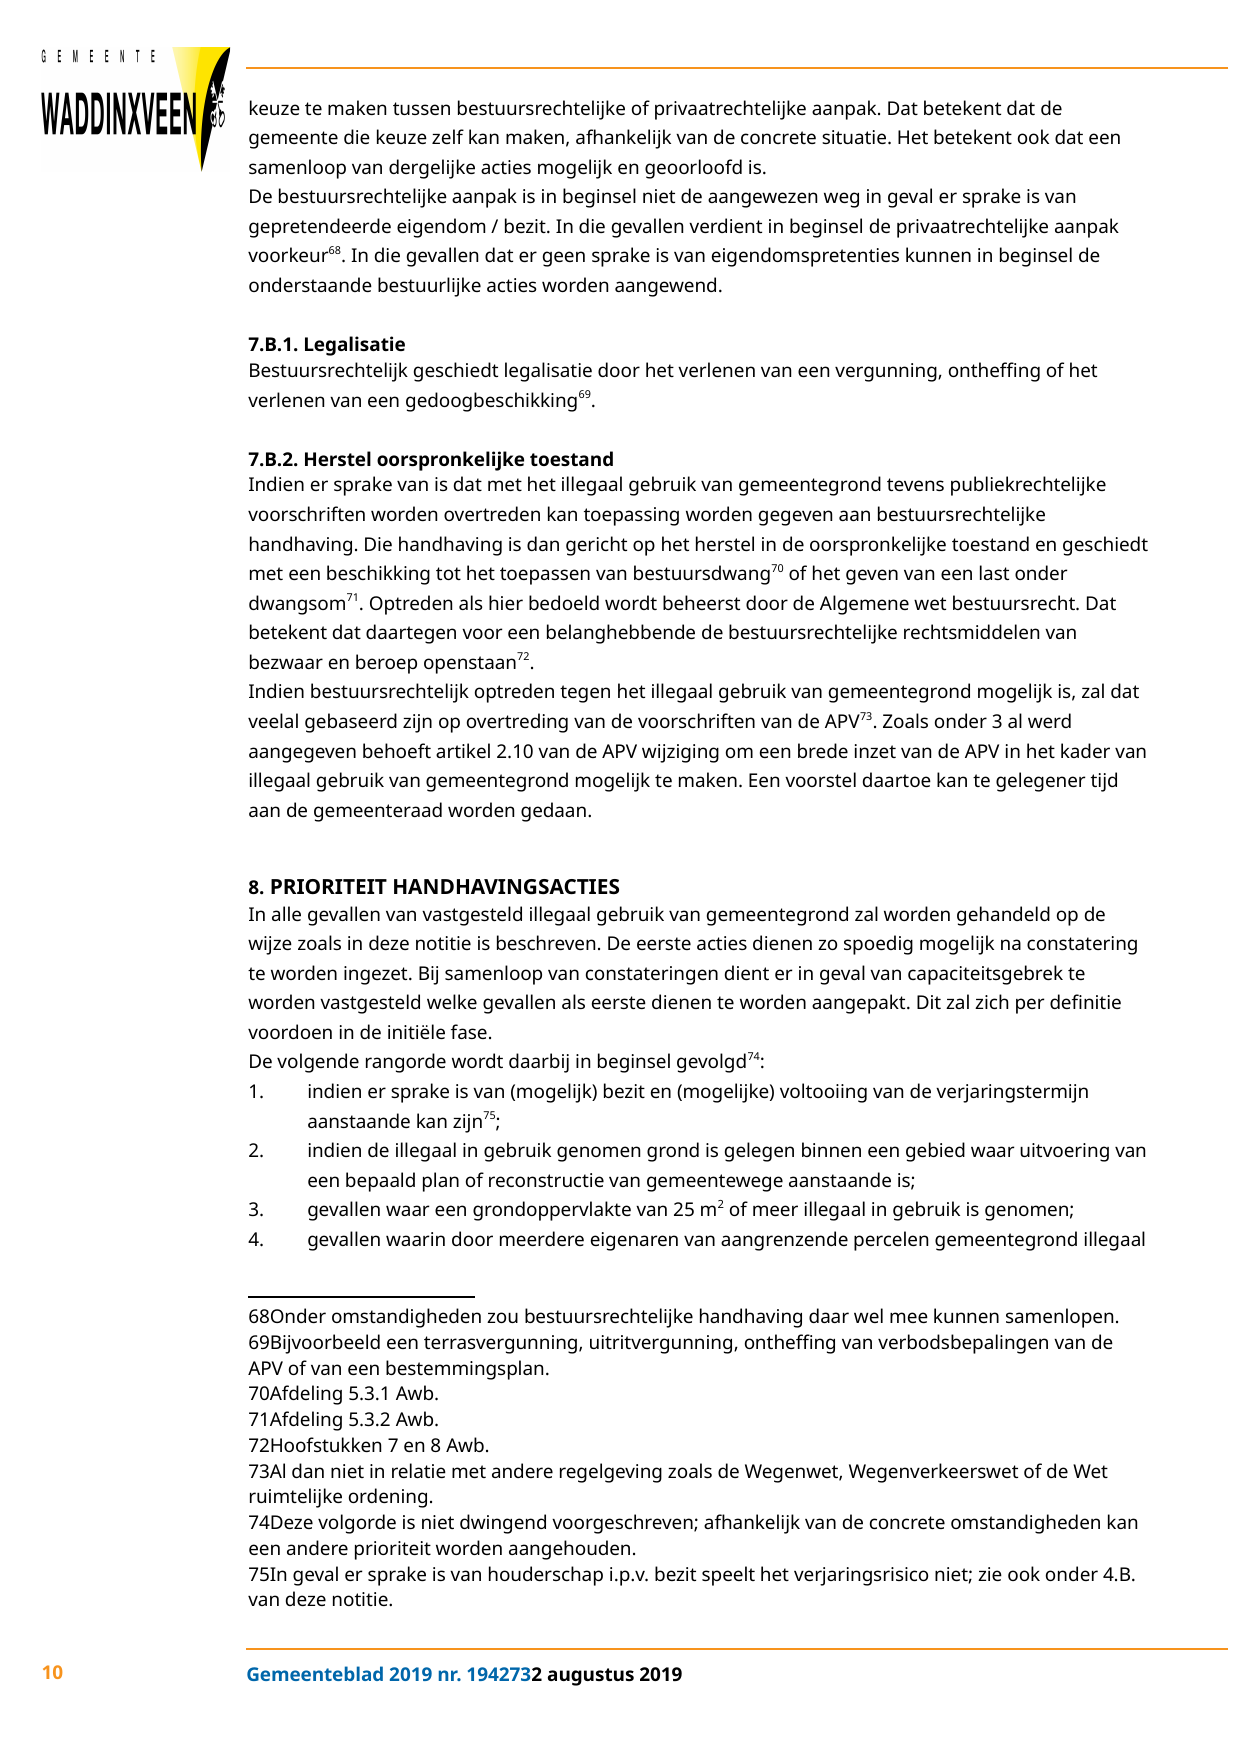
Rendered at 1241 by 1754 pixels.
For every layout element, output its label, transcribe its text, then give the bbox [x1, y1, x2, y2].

text 7.B.2. Herstel oorspronkelijke toestand [248, 446, 1152, 472]
text De bestuursrechtelijke aanpak is in beginsel niet de aangewezen weg in geval er sprake is van gepretendeerde eigendom / bezit. In die gevallen verdient in beginsel de privaatrechtelijke aanpak voorkeur. In die gevallen dat er geen sprake is van eigendomspretenties kunnen in beginsel de onderstaande bestuurlijke acties worden aangewend. [248, 183, 1152, 298]
text Onder omstandigheden zou bestuursrechtelijke handhaving daar wel mee kunnen samenlopen. [248, 1303, 1152, 1329]
list gevallen waar een grondoppervlakte van 25 m2 of meer illegaal in gebruik is genomen; [248, 1197, 1152, 1222]
text In alle gevallen van vastgesteld illegaal gebruik van gemeentegrond zal worden gehandeld op de wijze zoals in deze notitie is beschreven. De eerste acties dienen zo spoedig mogelijk na constatering te worden ingezet. Bij samenloop van constateringen dient er in geval van capaciteitsgebrek te worden vastgesteld welke gevallen als eerste dienen te worden aangepakt. Dit zal zich per definitie voordoen in de initiële fase. [248, 901, 1152, 1045]
text Al dan niet in relatie met andere regelgeving zoals de Wegenwet, Wegenverkeerswet of de Wet ruimtelijke ordening. [248, 1458, 1152, 1509]
text Hoofstukken 7 en 8 Awb. [248, 1432, 1152, 1458]
text 7.B.1. Legalisatie [248, 331, 1152, 357]
list indien de illegaal in gebruik genomen grond is gelegen binnen een gebied waar uitvoering van een bepaald plan of reconstructie van gemeentewege aanstaande is; [248, 1137, 1152, 1193]
text Bestuursrechtelijk geschiedt legalisatie door het verlenen van een vergunning, ontheffing of het verlenen van een gedoogbeschikking. [248, 357, 1152, 412]
list indien er sprake is van (mogelijk) bezit en (mogelijke) voltooiing van de verjaringstermijn aanstaande kan zijn; [248, 1078, 1152, 1133]
list In geval er sprake is van houderschap i.p.v. bezit speelt het verjaringsrisico niet; zie ook onder 4.B. van deze notitie. [248, 1561, 1152, 1612]
text Indien bestuursrechtelijk optreden tegen het illegaal gebruik van gemeentegrond mogelijk is, zal dat veelal gebaseerd zijn op overtreding van de voorschriften van de APV. Zoals onder 3 al werd aangegeven behoeft artikel 2.10 van de APV wijziging om een brede inzet van de APV in het kader van illegaal gebruik van gemeentegrond mogelijk te maken. Een voorstel daartoe kan te gelegener tijd aan de gemeenteraad worden gedaan. [248, 679, 1152, 823]
text Afdeling 5.3.2 Awb. [248, 1406, 1152, 1432]
text Deze volgorde is niet dwingend voorgeschreven; afhankelijk van de concrete omstandigheden kan een andere prioriteit worden aangehouden. [248, 1509, 1152, 1561]
text 8. PRIORITEIT HANDHAVINGSACTIES [248, 872, 1152, 901]
text keuze te maken tussen bestuursrechtelijke of privaatrechtelijke aanpak. Dat betekent dat de gemeente die keuze zelf kan maken, afhankelijk van de concrete situatie. Het betekent ook dat een samenloop van dergelijke acties mogelijk en geoorloofd is. [248, 95, 1152, 180]
text De volgende rangorde wordt daarbij in beginsel gevolgd: [248, 1049, 1152, 1074]
picture [41, 47, 231, 172]
list gevallen waarin door meerdere eigenaren van aangrenzende percelen gemeentegrond illegaal [248, 1226, 1152, 1252]
text Afdeling 5.3.1 Awb. [248, 1381, 1152, 1406]
text Bijvoorbeeld een terrasvergunning, uitritvergunning, ontheffing van verbodsbepalingen van de APV of van een bestemmingsplan. [248, 1329, 1152, 1381]
text Indien er sprake van is dat met het illegaal gebruik van gemeentegrond tevens publiekrechtelijke voorschriften worden overtreden kan toepassing worden gegeven aan bestuursrechtelijke handhaving. Die handhaving is dan gericht op het herstel in de oorspronkelijke toestand en geschiedt met een beschikking tot het toepassen van bestuursdwang of het geven van een last onder dwangsom. Optreden als hier bedoeld wordt beheerst door de Algemene wet bestuursrecht. Dat betekent dat daartegen voor een belanghebbende de bestuursrechtelijke rechtsmiddelen van bezwaar en beroep openstaan. [248, 472, 1152, 675]
